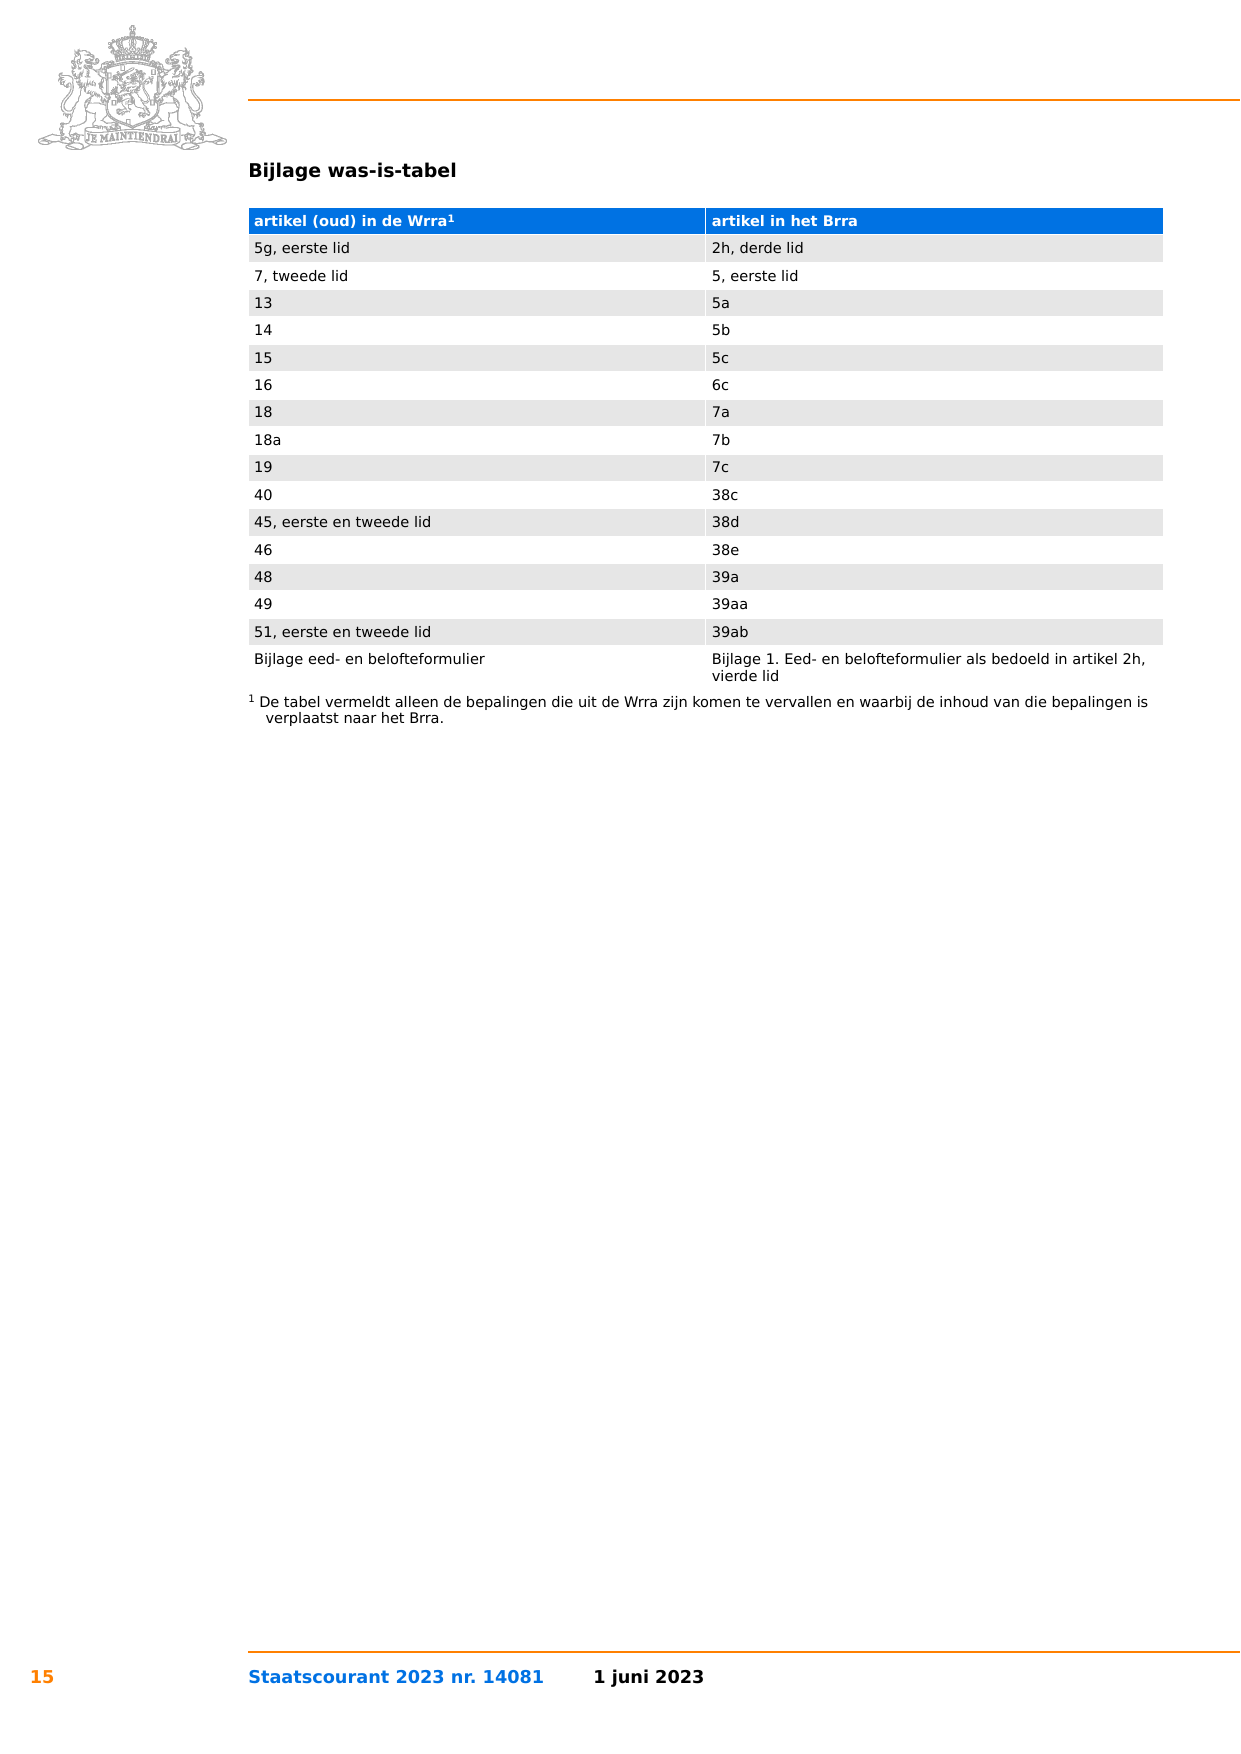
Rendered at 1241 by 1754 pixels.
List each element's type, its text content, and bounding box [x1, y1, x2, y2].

table_cell 46 [249, 537, 705, 563]
table_header artikel (oud) in de Wrra1 [249, 208, 705, 234]
table_header artikel in het Brra [706, 208, 1163, 234]
table_cell 5c [706, 345, 1163, 371]
table_cell 38e [706, 537, 1163, 563]
table_cell 14 [249, 318, 705, 344]
table_cell 5a [706, 290, 1163, 316]
table_cell 13 [249, 290, 705, 316]
subtitle Bijlage was-is-tabel [248, 160, 1163, 182]
table_cell 38d [706, 509, 1163, 536]
table_cell 2h, derde lid [706, 235, 1163, 262]
table_cell 51, eerste en tweede lid [249, 619, 705, 645]
table_cell 40 [249, 482, 705, 508]
table_cell 18 [249, 400, 705, 426]
table_cell Bijlage eed- en belofteformulier [249, 646, 705, 689]
table_cell 45, eerste en tweede lid [249, 509, 705, 536]
table_cell 6c [706, 372, 1163, 399]
table_cell 38c [706, 482, 1163, 508]
table_cell 5, eerste lid [706, 263, 1163, 289]
table_cell 16 [249, 372, 705, 399]
table_cell Bijlage 1. Eed- en belofteformulier als bedoeld in artikel 2h, vierde lid [706, 646, 1163, 689]
table_cell 18a [249, 427, 705, 453]
table_cell 19 [249, 455, 705, 481]
table_cell 7, tweede lid [249, 263, 705, 289]
table_cell 5b [706, 318, 1163, 344]
table_cell 49 [249, 591, 705, 618]
table_cell 7b [706, 427, 1163, 453]
picture [38, 25, 227, 150]
table_cell 39a [706, 564, 1163, 590]
table_cell 1 De tabel vermeldt alleen de bepalingen die uit de Wrra zijn komen te vervallen en waarbij de inhoud van die bepalingen is verplaatst naar het Brra. [248, 691, 1163, 727]
table_cell 7c [706, 455, 1163, 481]
table_cell 7a [706, 400, 1163, 426]
table_cell 48 [249, 564, 705, 590]
table_cell 39ab [706, 619, 1163, 645]
table_cell 39aa [706, 591, 1163, 618]
table_cell 15 [249, 345, 705, 371]
table_cell 5g, eerste lid [249, 235, 705, 262]
